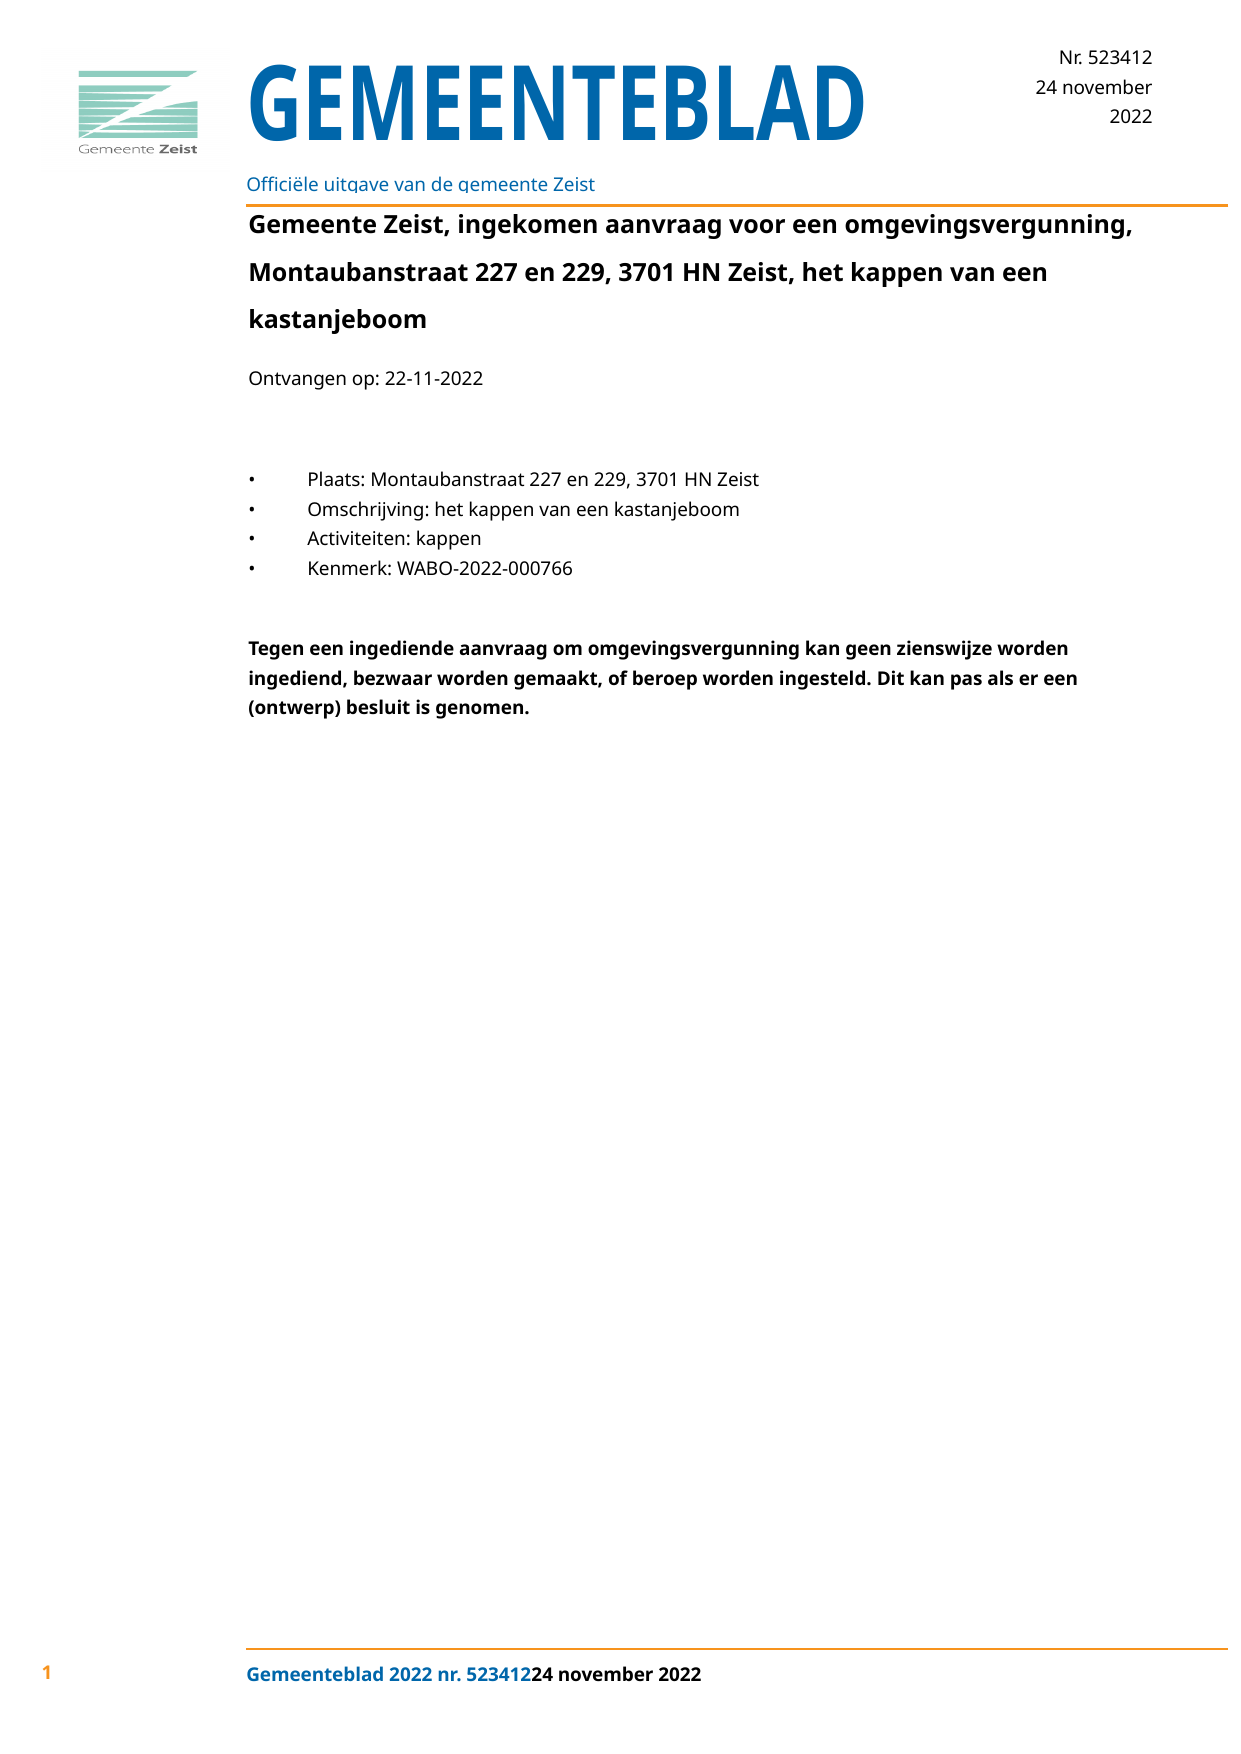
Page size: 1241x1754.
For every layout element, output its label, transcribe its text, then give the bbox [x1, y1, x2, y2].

list Activiteiten: kappen [248, 526, 1152, 551]
list Kenmerk: WABO-2022-000766 [248, 555, 1152, 581]
list Omschrijving: het kappen van een kastanjeboom [248, 496, 1152, 522]
text Ontvangen op: 22-11-2022 [248, 366, 1152, 391]
text Gemeente Zeist, ingekomen aanvraag voor een omgevingsvergunning, Montaubanstraat 227 en 229, 3701 HN Zeist, het kappen van een kastanjeboom [248, 207, 1152, 336]
picture [41, 47, 231, 172]
list Plaats: Montaubanstraat 227 en 229, 3701 HN Zeist [248, 466, 1152, 492]
text Tegen een ingediende aanvraag om omgevingsvergunning kan geen zienswijze worden ingediend, bezwaar worden gemaakt, of beroep worden ingesteld. Dit kan pas als er een (ontwerp) besluit is genomen. [248, 635, 1152, 720]
